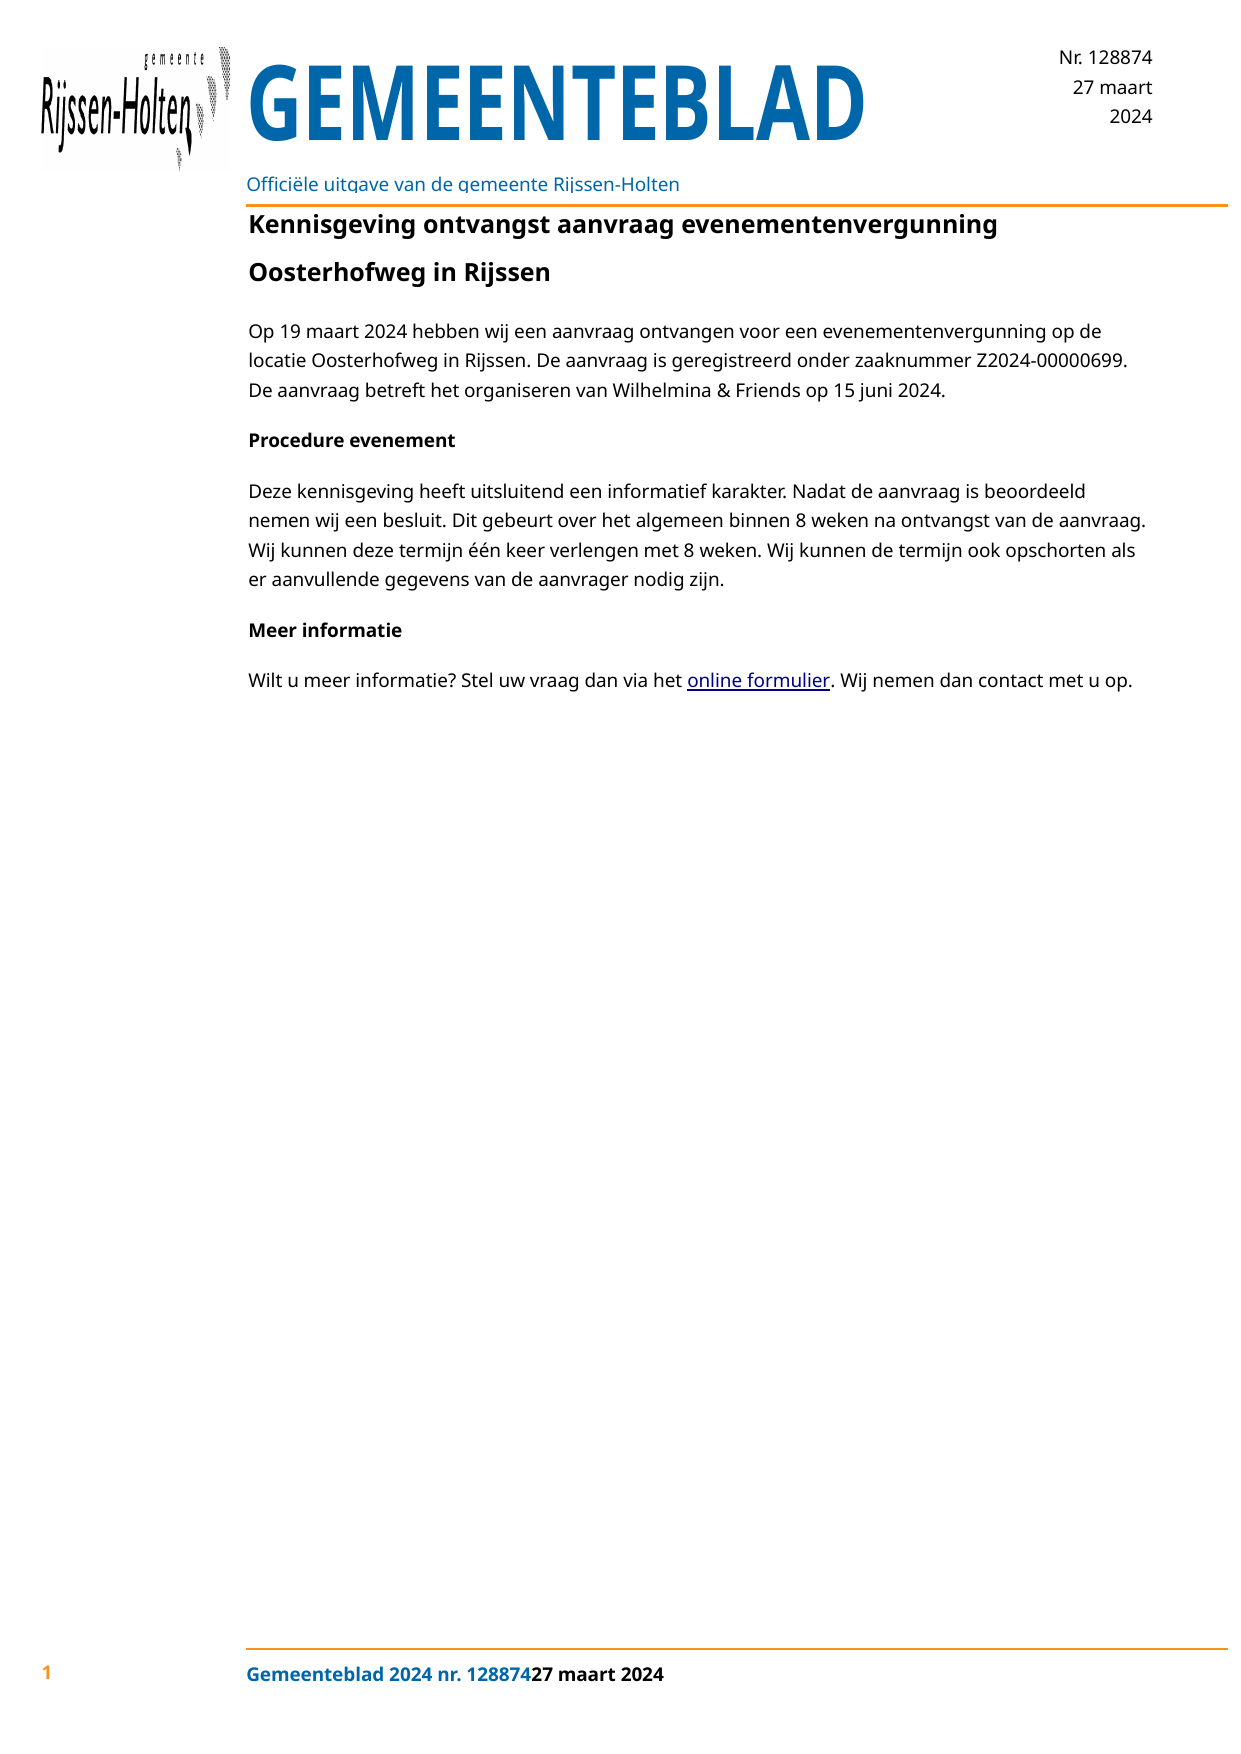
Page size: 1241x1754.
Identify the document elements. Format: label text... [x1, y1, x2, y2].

text Deze kennisgeving heeft uitsluitend een informatief karakter. Nadat de aanvraag is beoordeeld nemen wij een besluit. Dit gebeurt over het algemeen binnen 8 weken na ontvangst van de aanvraag. Wij kunnen deze termijn één keer verlengen met 8 weken. Wij kunnen de termijn ook opschorten als er aanvullende gegevens van de aanvrager nodig zijn. [248, 478, 1152, 592]
text Wilt u meer informatie? Stel uw vraag dan via het online formulier. Wij nemen dan contact met u op. [248, 667, 1152, 693]
text Op 19 maart 2024 hebben wij een aanvraag ontvangen voor een evenementenvergunning op de locatie Oosterhofweg in Rijssen. De aanvraag is geregistreerd onder zaaknummer Z2024-00000699. De aanvraag betreft het organiseren van Wilhelmina & Friends op 15 juni 2024. [248, 318, 1152, 403]
text Meer informatie [248, 617, 1152, 643]
picture [41, 47, 231, 172]
text Procedure evenement [248, 427, 1152, 453]
text Kennisgeving ontvangst aanvraag evenementenvergunning Oosterhofweg in Rijssen [248, 207, 1152, 288]
